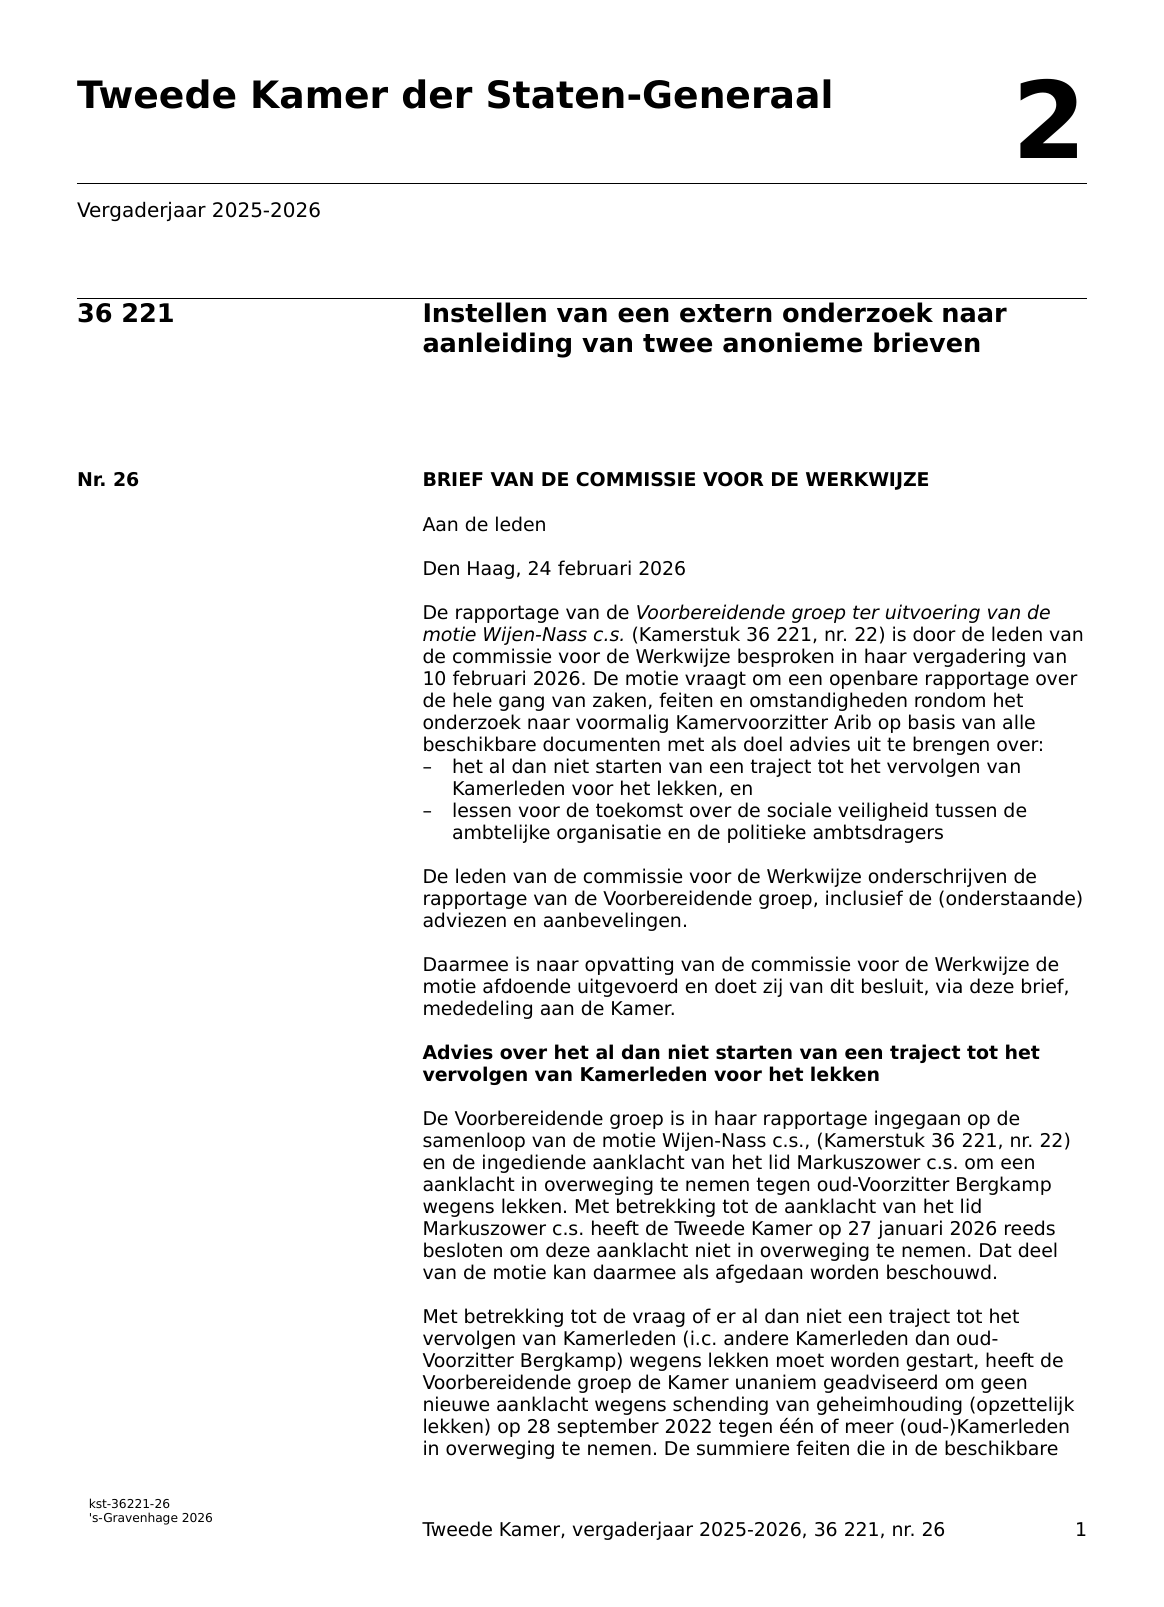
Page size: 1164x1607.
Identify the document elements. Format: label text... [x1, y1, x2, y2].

subtitle 36 221 Instellen van een extern onderzoek naar aanleiding van twee anonieme brieven [77, 299, 1087, 358]
text De rapportage van de Voorbereidende groep ter uitvoering van de motie Wijen-Nass c.s. (Kamerstuk 36 221, nr. 22) is door de leden van de commissie voor de Werkwijze besproken in haar vergadering van 10 februari 2026. De motie vraagt om een openbare rapportage over de hele gang van zaken, feiten en omstandigheden rondom het onderzoek naar voormalig Kamervoorzitter Arib op basis van alle beschikbare documenten met als doel advies uit te brengen over: [422, 602, 1087, 756]
subtitle Advies over het al dan niet starten van een traject tot het vervolgen van Kamerleden voor het lekken [422, 1042, 1087, 1086]
table_cell Vergaderjaar 2025-2026 [77, 184, 1087, 298]
text kst-36221-26 [88, 1497, 323, 1511]
text 's-Gravenhage 2026 [88, 1511, 323, 1525]
text De leden van de commissie voor de Werkwijze onderschrijven de rapportage van de Voorbereidende groep, inclusief de (onderstaande) adviezen en aanbevelingen. [422, 866, 1087, 932]
table_header Tweede Kamer der Staten-Generaal [77, 59, 886, 183]
text De Voorbereidende groep is in haar rapportage ingegaan op de samenloop van de motie Wijen-Nass c.s., (Kamerstuk 36 221, nr. 22) en de ingediende aanklacht van het lid Markuszower c.s. om een aanklacht in overweging te nemen tegen oud-Voorzitter Bergkamp wegens lekken. Met betrekking tot de aanklacht van het lid Markuszower c.s. heeft de Tweede Kamer op 27 januari 2026 reeds besloten om deze aanklacht niet in overweging te nemen. Dat deel van de motie kan daarmee als afgedaan worden beschouwd. [422, 1108, 1087, 1284]
text Daarmee is naar opvatting van de commissie voor de Werkwijze de motie afdoende uitgevoerd en doet zij van dit besluit, via deze brief, mededeling aan de Kamer. [422, 954, 1087, 1020]
text Aan de leden [422, 513, 1087, 536]
subtitle Nr. 26 BRIEF VAN DE COMMISSIE VOOR DE WERKWIJZE [77, 469, 1087, 491]
text Den Haag, 24 februari 2026 [422, 558, 1087, 580]
text – lessen voor de toekomst over de sociale veiligheid tussen de ambtelijke organisatie en de politieke ambtsdragers [422, 800, 1087, 844]
table_header 2 [886, 59, 1087, 183]
text – het al dan niet starten van een traject tot het vervolgen van Kamerleden voor het lekken, en [422, 756, 1087, 800]
text Met betrekking tot de vraag of er al dan niet een traject tot het vervolgen van Kamerleden (i.c. andere Kamerleden dan oud-Voorzitter Bergkamp) wegens lekken moet worden gestart, heeft de Voorbereidende groep de Kamer unaniem geadviseerd om geen nieuwe aanklacht wegens schending van geheimhouding (opzettelijk lekken) op 28 september 2022 tegen één of meer (oud-)Kamerleden in overweging te nemen. De summiere feiten die in de beschikbare [422, 1306, 1087, 1460]
